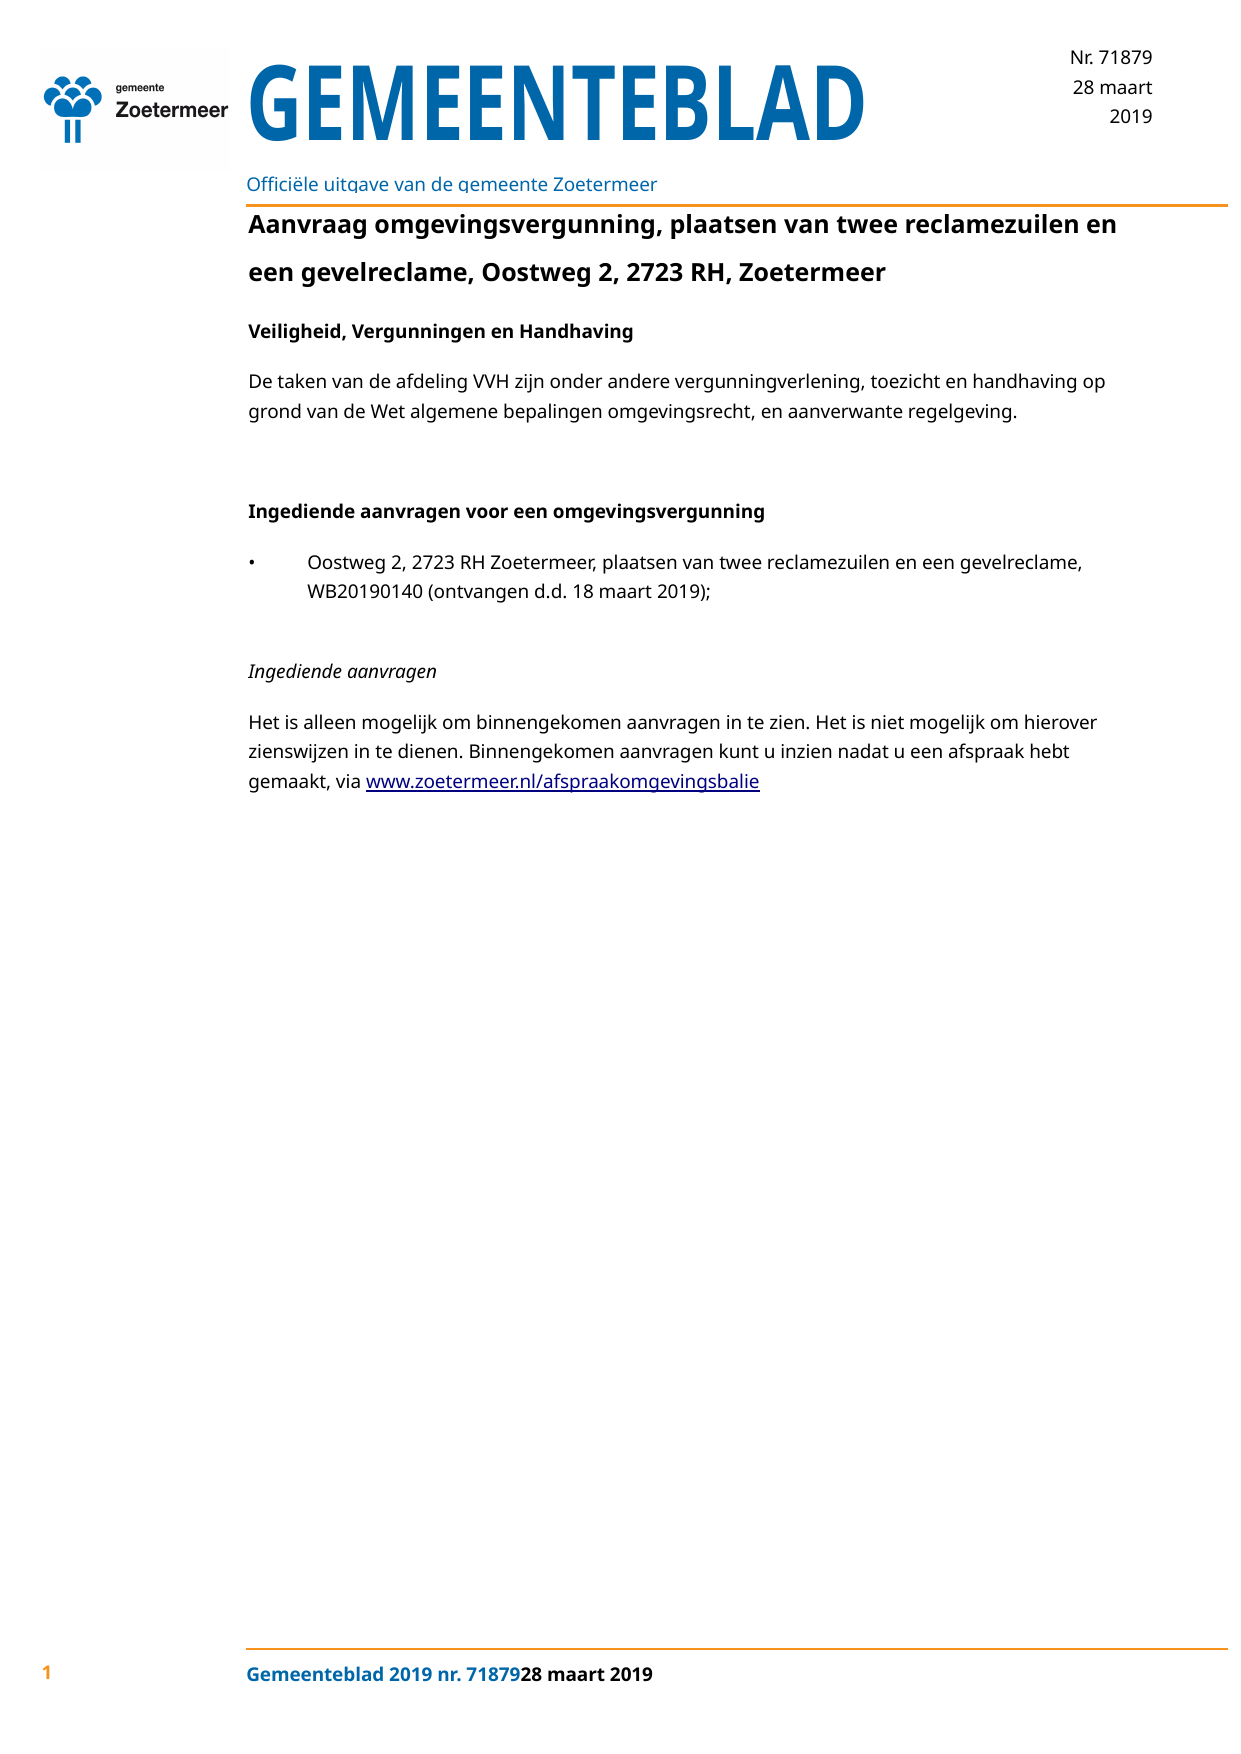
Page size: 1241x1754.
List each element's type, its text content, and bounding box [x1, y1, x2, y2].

text Aanvraag omgevingsvergunning, plaatsen van twee reclamezuilen en een gevelreclame, Oostweg 2, 2723 RH, Zoetermeer [248, 207, 1152, 288]
picture [41, 47, 231, 172]
text De taken van de afdeling VVH zijn onder andere vergunningverlening, toezicht en handhaving op grond van de Wet algemene bepalingen omgevingsrecht, en aanverwante regelgeving. [248, 368, 1152, 424]
list Oostweg 2, 2723 RH Zoetermeer, plaatsen van twee reclamezuilen en een gevelreclame, WB20190140 (ontvangen d.d. 18 maart 2019); [248, 549, 1152, 604]
text Ingediende aanvragen voor een omgevingsvergunning [248, 499, 1152, 524]
text Ingediende aanvragen [248, 659, 1152, 684]
text Het is alleen mogelijk om binnengekomen aanvragen in te zien. Het is niet mogelijk om hierover zienswijzen in te dienen. Binnengekomen aanvragen kunt u inzien nadat u een afspraak hebt gemaakt, via www.zoetermeer.nl/afspraakomgevingsbalie [248, 709, 1152, 794]
text Veiligheid, Vergunningen en Handhaving [248, 318, 1152, 344]
